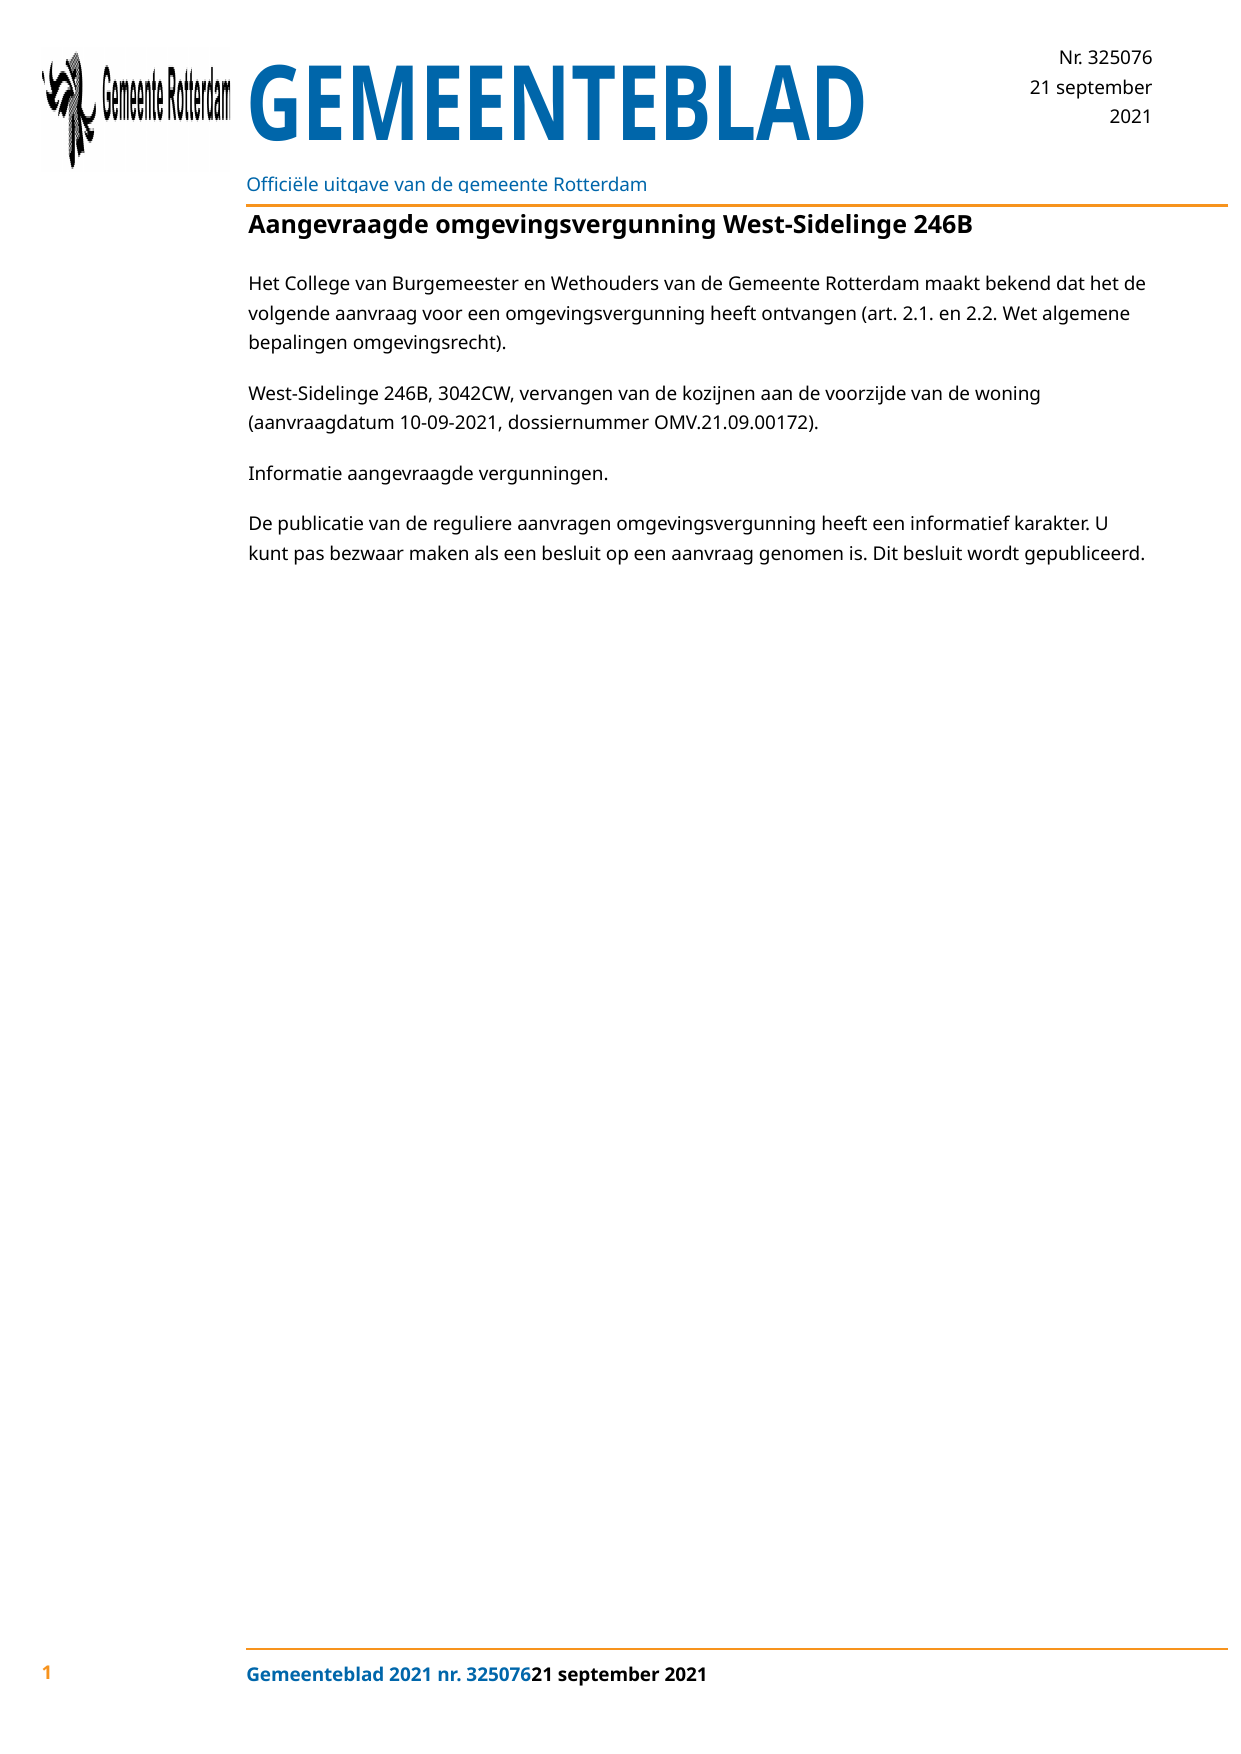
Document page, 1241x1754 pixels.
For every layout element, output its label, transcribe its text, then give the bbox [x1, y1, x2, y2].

picture [41, 47, 231, 172]
text Informatie aangevraagde vergunningen. [248, 460, 1152, 486]
text West-Sidelinge 246B, 3042CW, vervangen van de kozijnen aan de voorzijde van de woning (aanvraagdatum 10-09-2021, dossiernummer OMV.21.09.00172). [248, 380, 1152, 435]
text Het College van Burgemeester en Wethouders van de Gemeente Rotterdam maakt bekend dat het de volgende aanvraag voor een omgevingsvergunning heeft ontvangen (art. 2.1. en 2.2. Wet algemene bepalingen omgevingsrecht). [248, 270, 1152, 355]
text Aangevraagde omgevingsvergunning West-Sidelinge 246B [248, 207, 1152, 241]
text De publicatie van de reguliere aanvragen omgevingsvergunning heeft een informatief karakter. U kunt pas bezwaar maken als een besluit op een aanvraag genomen is. Dit besluit wordt gepubliceerd. [248, 510, 1152, 566]
